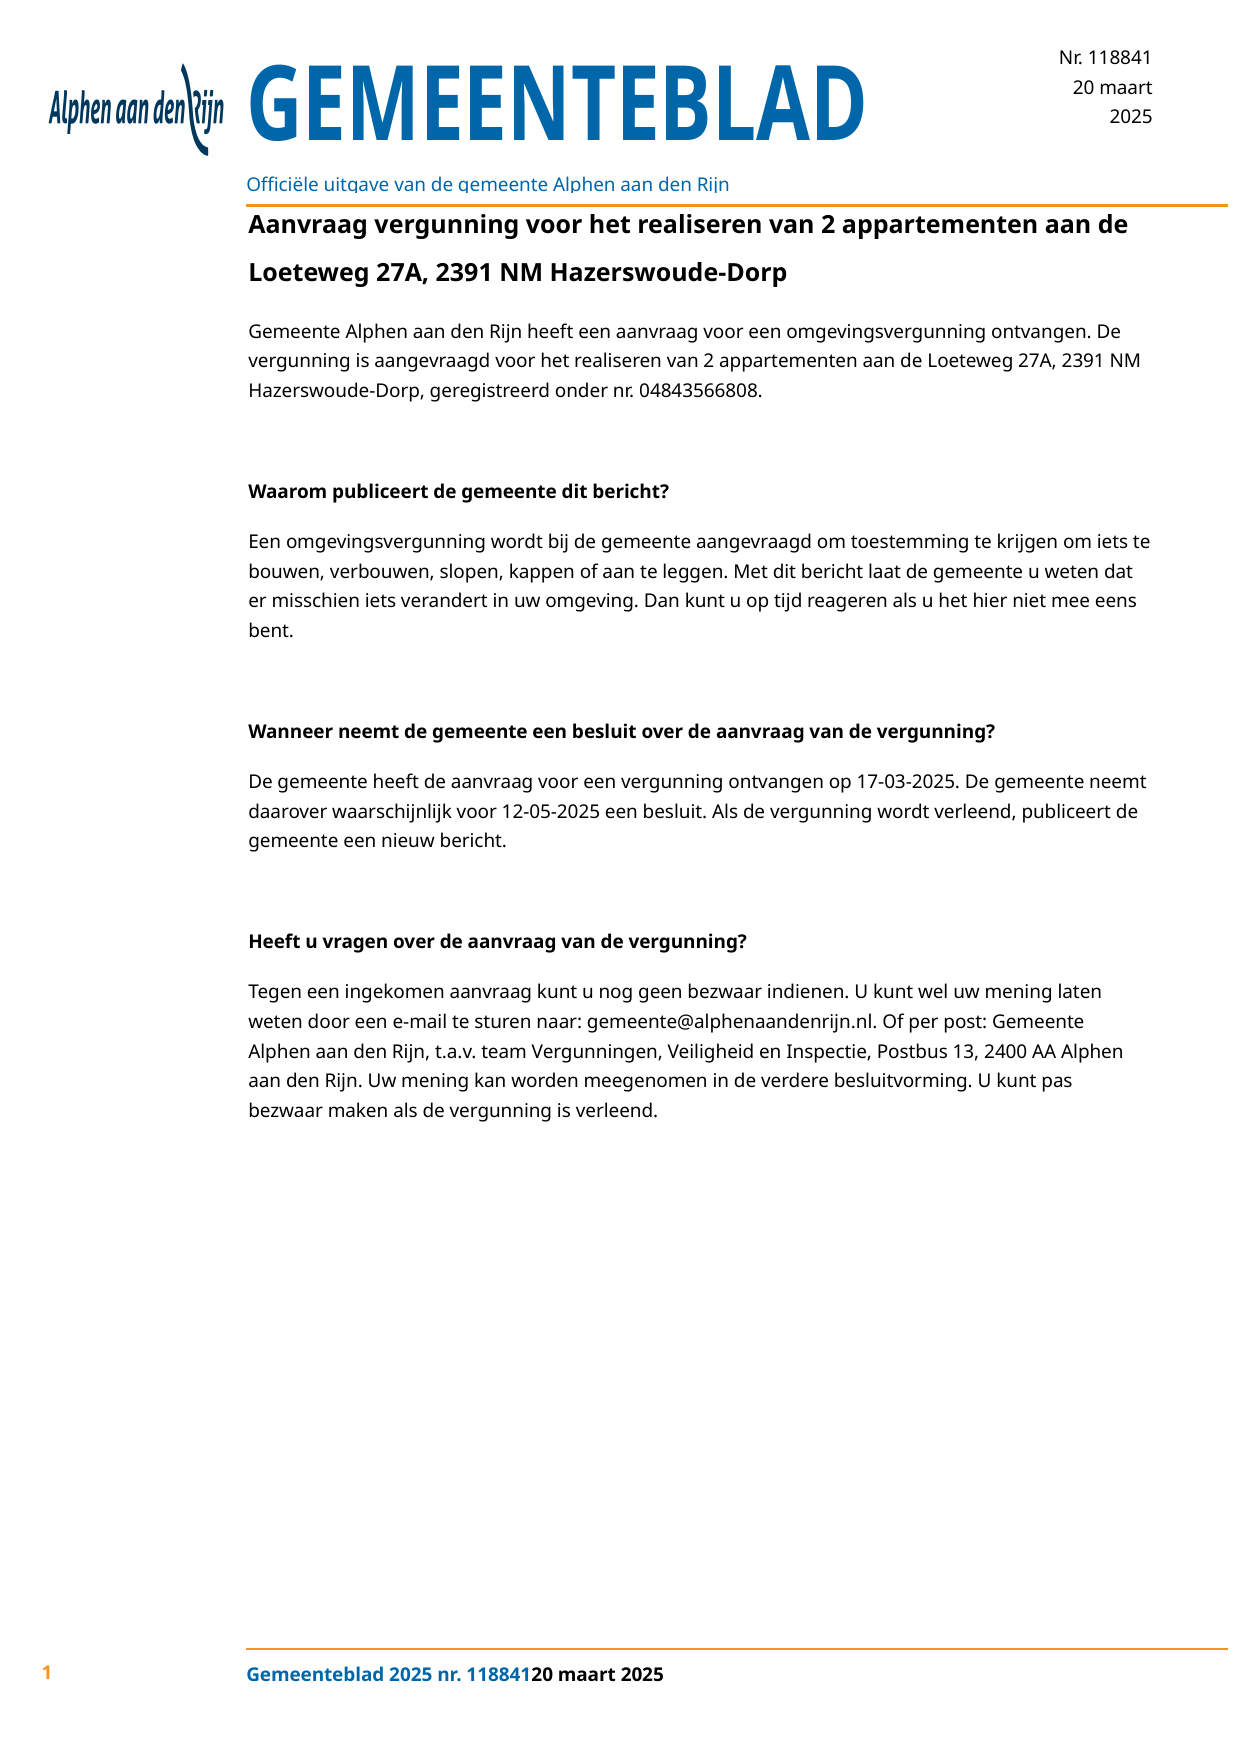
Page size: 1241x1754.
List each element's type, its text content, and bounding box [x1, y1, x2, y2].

text Gemeente Alphen aan den Rijn heeft een aanvraag voor een omgevingsvergunning ontvangen. De vergunning is aangevraagd voor het realiseren van 2 appartementen aan de Loeteweg 27A, 2391 NM Hazerswoude-Dorp, geregistreerd onder nr. 04843566808. [248, 318, 1152, 403]
text Tegen een ingekomen aanvraag kunt u nog geen bezwaar indienen. U kunt wel uw mening laten weten door een e-mail te sturen naar: gemeente@alphenaandenrijn.nl. Of per post: Gemeente Alphen aan den Rijn, t.a.v. team Vergunningen, Veiligheid en Inspectie, Postbus 13, 2400 AA Alphen aan den Rijn. Uw mening kan worden meegenomen in de verdere besluitvorming. U kunt pas bezwaar maken als de vergunning is verleend. [248, 979, 1152, 1123]
text Heeft u vragen over de aanvraag van de vergunning? [248, 928, 1152, 954]
picture [41, 47, 231, 172]
text Waarom publiceert de gemeente dit bericht? [248, 478, 1152, 504]
text De gemeente heeft de aanvraag voor een vergunning ontvangen op 17-03-2025. De gemeente neemt daarover waarschijnlijk voor 12-05-2025 een besluit. Als de vergunning wordt verleend, publiceert de gemeente een nieuw bericht. [248, 768, 1152, 853]
text Een omgevingsvergunning wordt bij de gemeente aangevraagd om toestemming te krijgen om iets te bouwen, verbouwen, slopen, kappen of aan te leggen. Met dit bericht laat de gemeente u weten dat er misschien iets verandert in uw omgeving. Dan kunt u op tijd reageren als u het hier niet mee eens bent. [248, 528, 1152, 643]
text Wanneer neemt de gemeente een besluit over de aanvraag van de vergunning? [248, 718, 1152, 744]
text Aanvraag vergunning voor het realiseren van 2 appartementen aan de Loeteweg 27A, 2391 NM Hazerswoude-Dorp [248, 207, 1152, 288]
